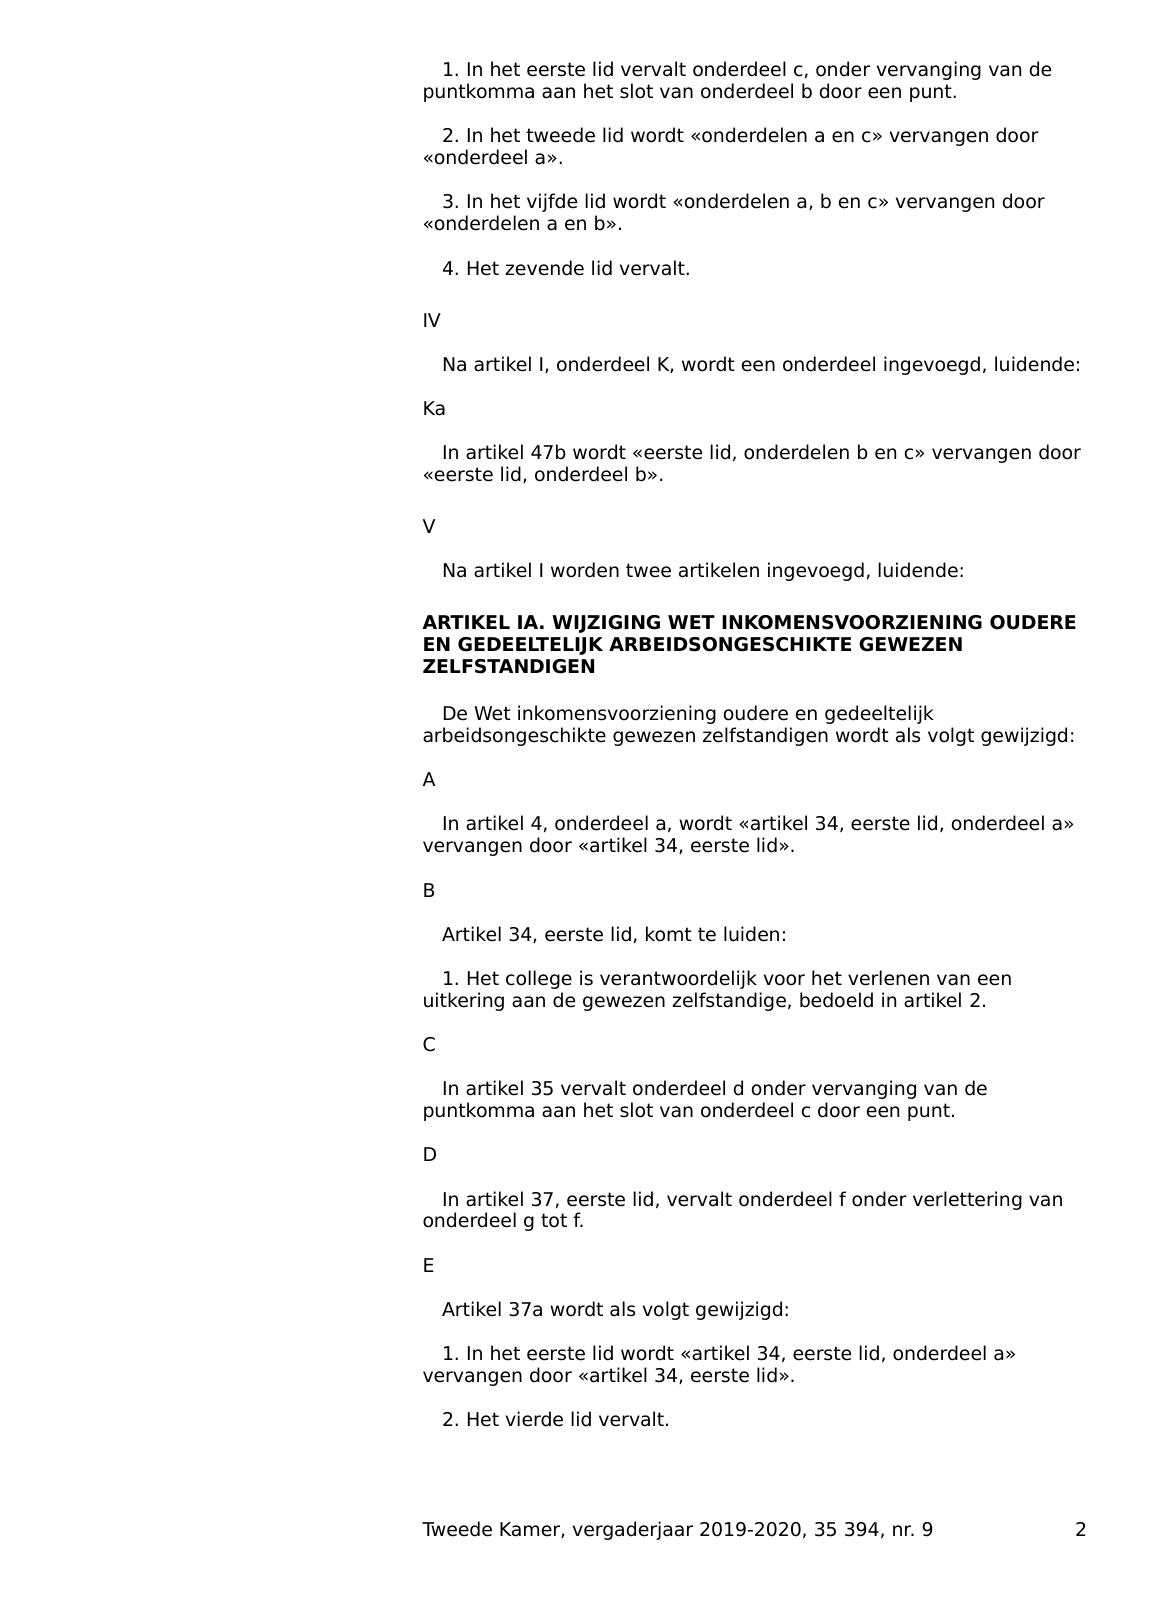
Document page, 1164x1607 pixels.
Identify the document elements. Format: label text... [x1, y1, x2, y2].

text 2. Het vierde lid vervalt. [422, 1409, 1087, 1431]
text Artikel 34, eerste lid, komt te luiden: [422, 924, 1087, 946]
text 1. In het eerste lid vervalt onderdeel c, onder vervanging van de puntkomma aan het slot van onderdeel b door een punt. [422, 59, 1087, 103]
text 2. In het tweede lid wordt «onderdelen a en c» vervangen door «onderdeel a». [422, 125, 1087, 169]
subtitle IV [422, 309, 1087, 331]
text In artikel 4, onderdeel a, wordt «artikel 34, eerste lid, onderdeel a» vervangen door «artikel 34, eerste lid». [422, 813, 1087, 857]
text B [422, 879, 1087, 901]
text Na artikel I worden twee artikelen ingevoegd, luidende: [422, 560, 1087, 582]
text 4. Het zevende lid vervalt. [422, 257, 1087, 279]
subtitle V [422, 516, 1087, 538]
text D [422, 1144, 1087, 1166]
text Ka [422, 398, 1087, 420]
text In artikel 35 vervalt onderdeel d onder vervanging van de puntkomma aan het slot van onderdeel c door een punt. [422, 1078, 1087, 1122]
text 1. In het eerste lid wordt «artikel 34, eerste lid, onderdeel a» vervangen door «artikel 34, eerste lid». [422, 1343, 1087, 1387]
text E [422, 1254, 1087, 1277]
subtitle ARTIKEL IA. WIJZIGING WET INKOMENSVOORZIENING OUDERE EN GEDEELTELIJK ARBEIDSONGESCHIKTE GEWEZEN ZELFSTANDIGEN [422, 612, 1087, 678]
text Artikel 37a wordt als volgt gewijzigd: [422, 1299, 1087, 1321]
text De Wet inkomensvoorziening oudere en gedeeltelijk arbeidsongeschikte gewezen zelfstandigen wordt als volgt gewijzigd: [422, 703, 1087, 747]
text A [422, 769, 1087, 791]
text In artikel 47b wordt «eerste lid, onderdelen b en c» vervangen door «eerste lid, onderdeel b». [422, 442, 1087, 486]
text 3. In het vijfde lid wordt «onderdelen a, b en c» vervangen door «onderdelen a en b». [422, 191, 1087, 235]
text 1. Het college is verantwoordelijk voor het verlenen van een uitkering aan de gewezen zelfstandige, bedoeld in artikel 2. [422, 968, 1087, 1012]
text In artikel 37, eerste lid, vervalt onderdeel f onder verlettering van onderdeel g tot f. [422, 1188, 1087, 1232]
text C [422, 1034, 1087, 1056]
text Na artikel I, onderdeel K, wordt een onderdeel ingevoegd, luidende: [422, 354, 1087, 376]
